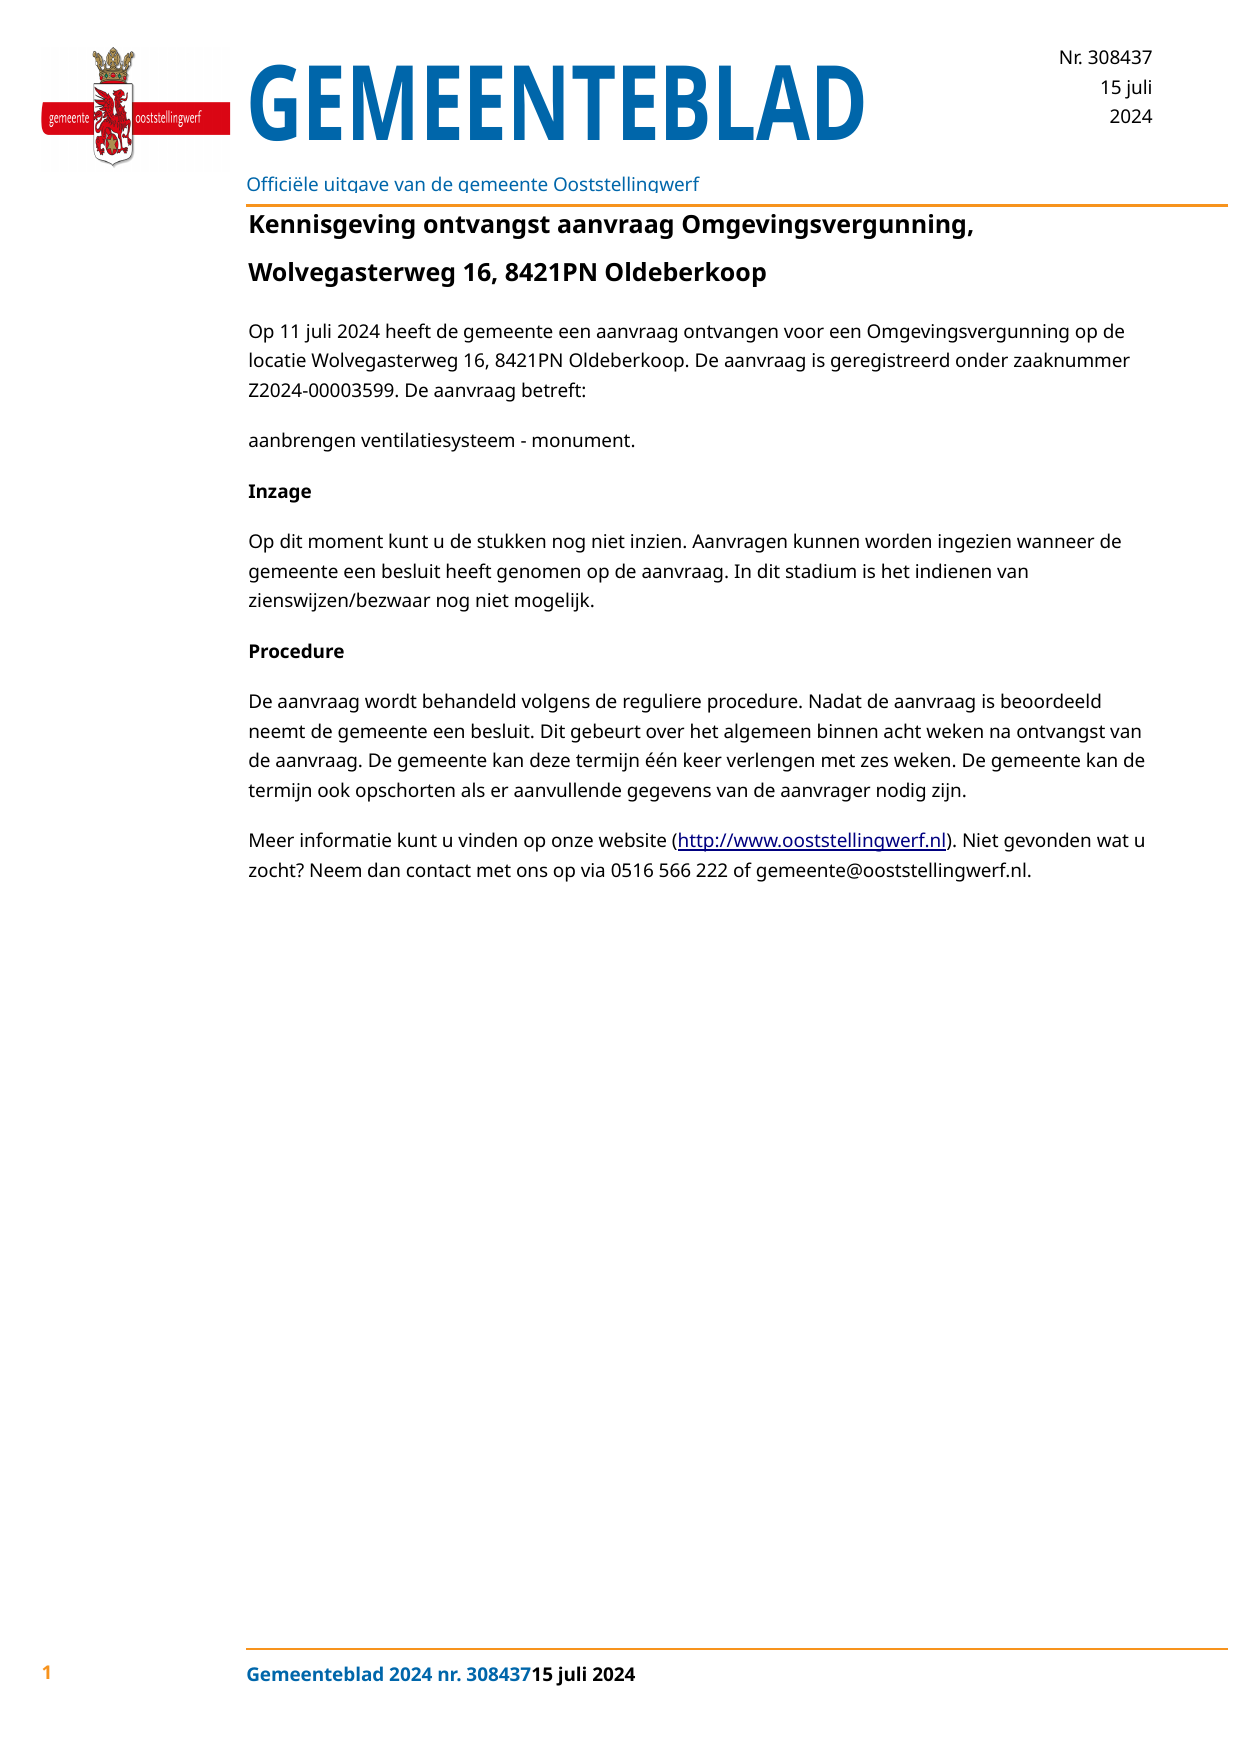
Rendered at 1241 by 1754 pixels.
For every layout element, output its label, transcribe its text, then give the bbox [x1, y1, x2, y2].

picture [41, 47, 231, 172]
text Kennisgeving ontvangst aanvraag Omgevingsvergunning, Wolvegasterweg 16, 8421PN Oldeberkoop [248, 207, 1152, 288]
text Op 11 juli 2024 heeft de gemeente een aanvraag ontvangen voor een Omgevingsvergunning op de locatie Wolvegasterweg 16, 8421PN Oldeberkoop. De aanvraag is geregistreerd onder zaaknummer Z2024-00003599. De aanvraag betreft: [248, 318, 1152, 403]
text aanbrengen ventilatiesysteem - monument. [248, 427, 1152, 453]
text Op dit moment kunt u de stukken nog niet inzien. Aanvragen kunnen worden ingezien wanneer de gemeente een besluit heeft genomen op de aanvraag. In dit stadium is het indienen van zienswijzen/bezwaar nog niet mogelijk. [248, 528, 1152, 613]
text De aanvraag wordt behandeld volgens de reguliere procedure. Nadat de aanvraag is beoordeeld neemt de gemeente een besluit. Dit gebeurt over het algemeen binnen acht weken na ontvangst van de aanvraag. De gemeente kan deze termijn één keer verlengen met zes weken. De gemeente kan de termijn ook opschorten als er aanvullende gegevens van de aanvrager nodig zijn. [248, 688, 1152, 803]
text Procedure [248, 638, 1152, 664]
text Meer informatie kunt u vinden op onze website (http://www.ooststellingwerf.nl). Niet gevonden wat u zocht? Neem dan contact met ons op via 0516 566 222 of gemeente@ooststellingwerf.nl. [248, 827, 1152, 883]
text Inzage [248, 478, 1152, 504]
